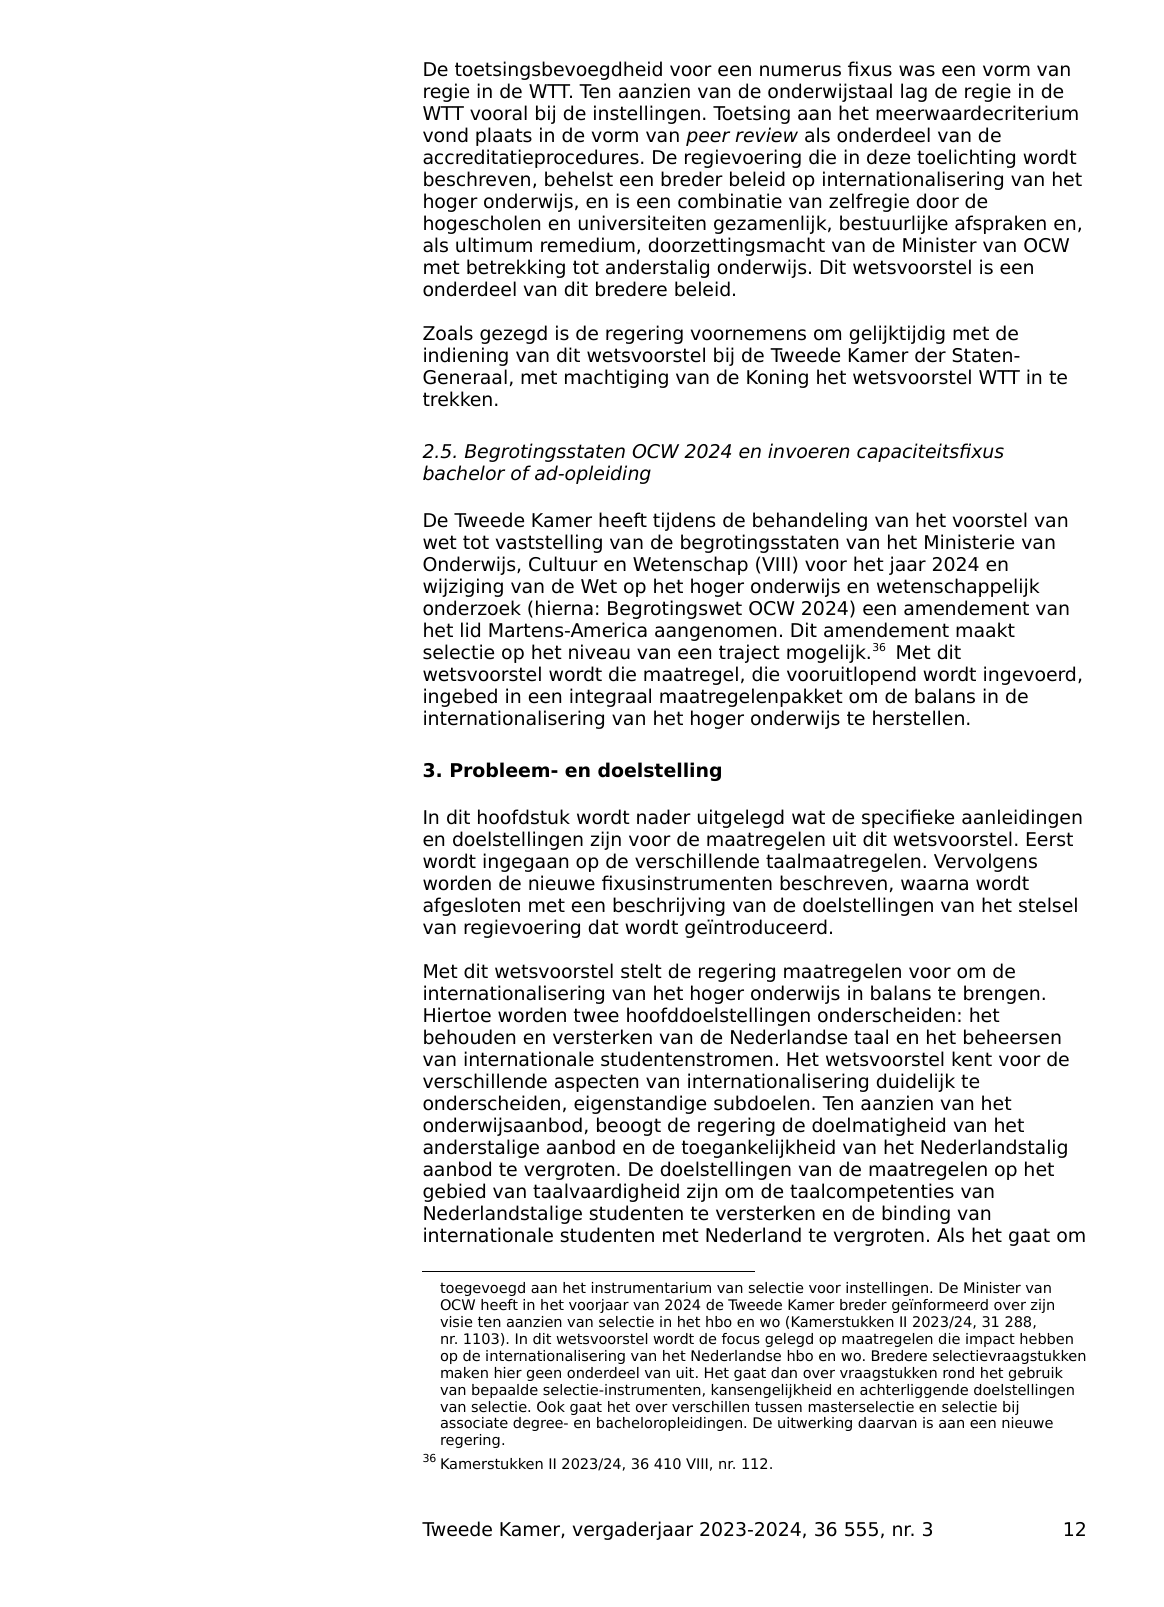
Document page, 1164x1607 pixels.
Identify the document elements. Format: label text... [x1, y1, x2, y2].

subtitle 3. Probleem- en doelstelling [422, 760, 1087, 782]
text In dit hoofdstuk wordt nader uitgelegd wat de specifieke aanleidingen en doelstellingen zijn voor de maatregelen uit dit wetsvoorstel. Eerst wordt ingegaan op de verschillende taalmaatregelen. Vervolgens worden de nieuwe fixusinstrumenten beschreven, waarna wordt afgesloten met een beschrijving van de doelstellingen van het stelsel van regievoering dat wordt geïntroduceerd. [422, 807, 1087, 938]
text Kamerstukken II 2023/24, 36 410 VIII, nr. 112. [422, 1452, 1087, 1474]
text toegevoegd aan het instrumentarium van selectie voor instellingen. De Minister van OCW heeft in het voorjaar van 2024 de Tweede Kamer breder geïnformeerd over zijn visie ten aanzien van selectie in het hbo en wo (Kamerstukken II 2023/24, 31 288, nr. 1103). In dit wetsvoorstel wordt de focus gelegd op maatregelen die impact hebben op de internationalisering van het Nederlandse hbo en wo. Bredere selectievraagstukken maken hier geen onderdeel van uit. Het gaat dan over vraagstukken rond het gebruik van bepaalde selectie-instrumenten, kansengelijkheid en achterliggende doelstellingen van selectie. Ook gaat het over verschillen tussen masterselectie en selectie bij associate degree- en bacheloropleidingen. De uitwerking daarvan is aan een nieuwe regering. [422, 1281, 1087, 1449]
text De toetsingsbevoegdheid voor een numerus fixus was een vorm van regie in de WTT. Ten aanzien van de onderwijstaal lag de regie in de WTT vooral bij de instellingen. Toetsing aan het meerwaardecriterium vond plaats in de vorm van peer review als onderdeel van de accreditatieprocedures. De regievoering die in deze toelichting wordt beschreven, behelst een breder beleid op internationalisering van het hoger onderwijs, en is een combinatie van zelfregie door de hogescholen en universiteiten gezamenlijk, bestuurlijke afspraken en, als ultimum remedium, doorzettingsmacht van de Minister van OCW met betrekking tot anderstalig onderwijs. Dit wetsvoorstel is een onderdeel van dit bredere beleid. [422, 59, 1087, 301]
text Met dit wetsvoorstel stelt de regering maatregelen voor om de internationalisering van het hoger onderwijs in balans te brengen. Hiertoe worden twee hoofddoelstellingen onderscheiden: het behouden en versterken van de Nederlandse taal en het beheersen van internationale studentenstromen. Het wetsvoorstel kent voor de verschillende aspecten van internationalisering duidelijk te onderscheiden, eigenstandige subdoelen. Ten aanzien van het onderwijsaanbod, beoogt de regering de doelmatigheid van het anderstalige aanbod en de toegankelijkheid van het Nederlandstalig aanbod te vergroten. De doelstellingen van de maatregelen op het gebied van taalvaardigheid zijn om de taalcompetenties van Nederlandstalige studenten te versterken en de binding van internationale studenten met Nederland te vergroten. Als het gaat om [422, 961, 1087, 1246]
subtitle 2.5. Begrotingsstaten OCW 2024 en invoeren capaciteitsfixus bachelor of ad-opleiding [422, 441, 1087, 485]
text De Tweede Kamer heeft tijdens de behandeling van het voorstel van wet tot vaststelling van de begrotingsstaten van het Ministerie van Onderwijs, Cultuur en Wetenschap (VIII) voor het jaar 2024 en wijziging van de Wet op het hoger onderwijs en wetenschappelijk onderzoek (hierna: Begrotingswet OCW 2024) een amendement van het lid Martens-America aangenomen. Dit amendement maakt selectie op het niveau van een traject mogelijk. Met dit wetsvoorstel wordt die maatregel, die vooruitlopend wordt ingevoerd, ingebed in een integraal maatregelenpakket om de balans in de internationalisering van het hoger onderwijs te herstellen. [422, 510, 1087, 730]
text Zoals gezegd is de regering voornemens om gelijktijdig met de indiening van dit wetsvoorstel bij de Tweede Kamer der Staten-Generaal, met machtiging van de Koning het wetsvoorstel WTT in te trekken. [422, 323, 1087, 411]
